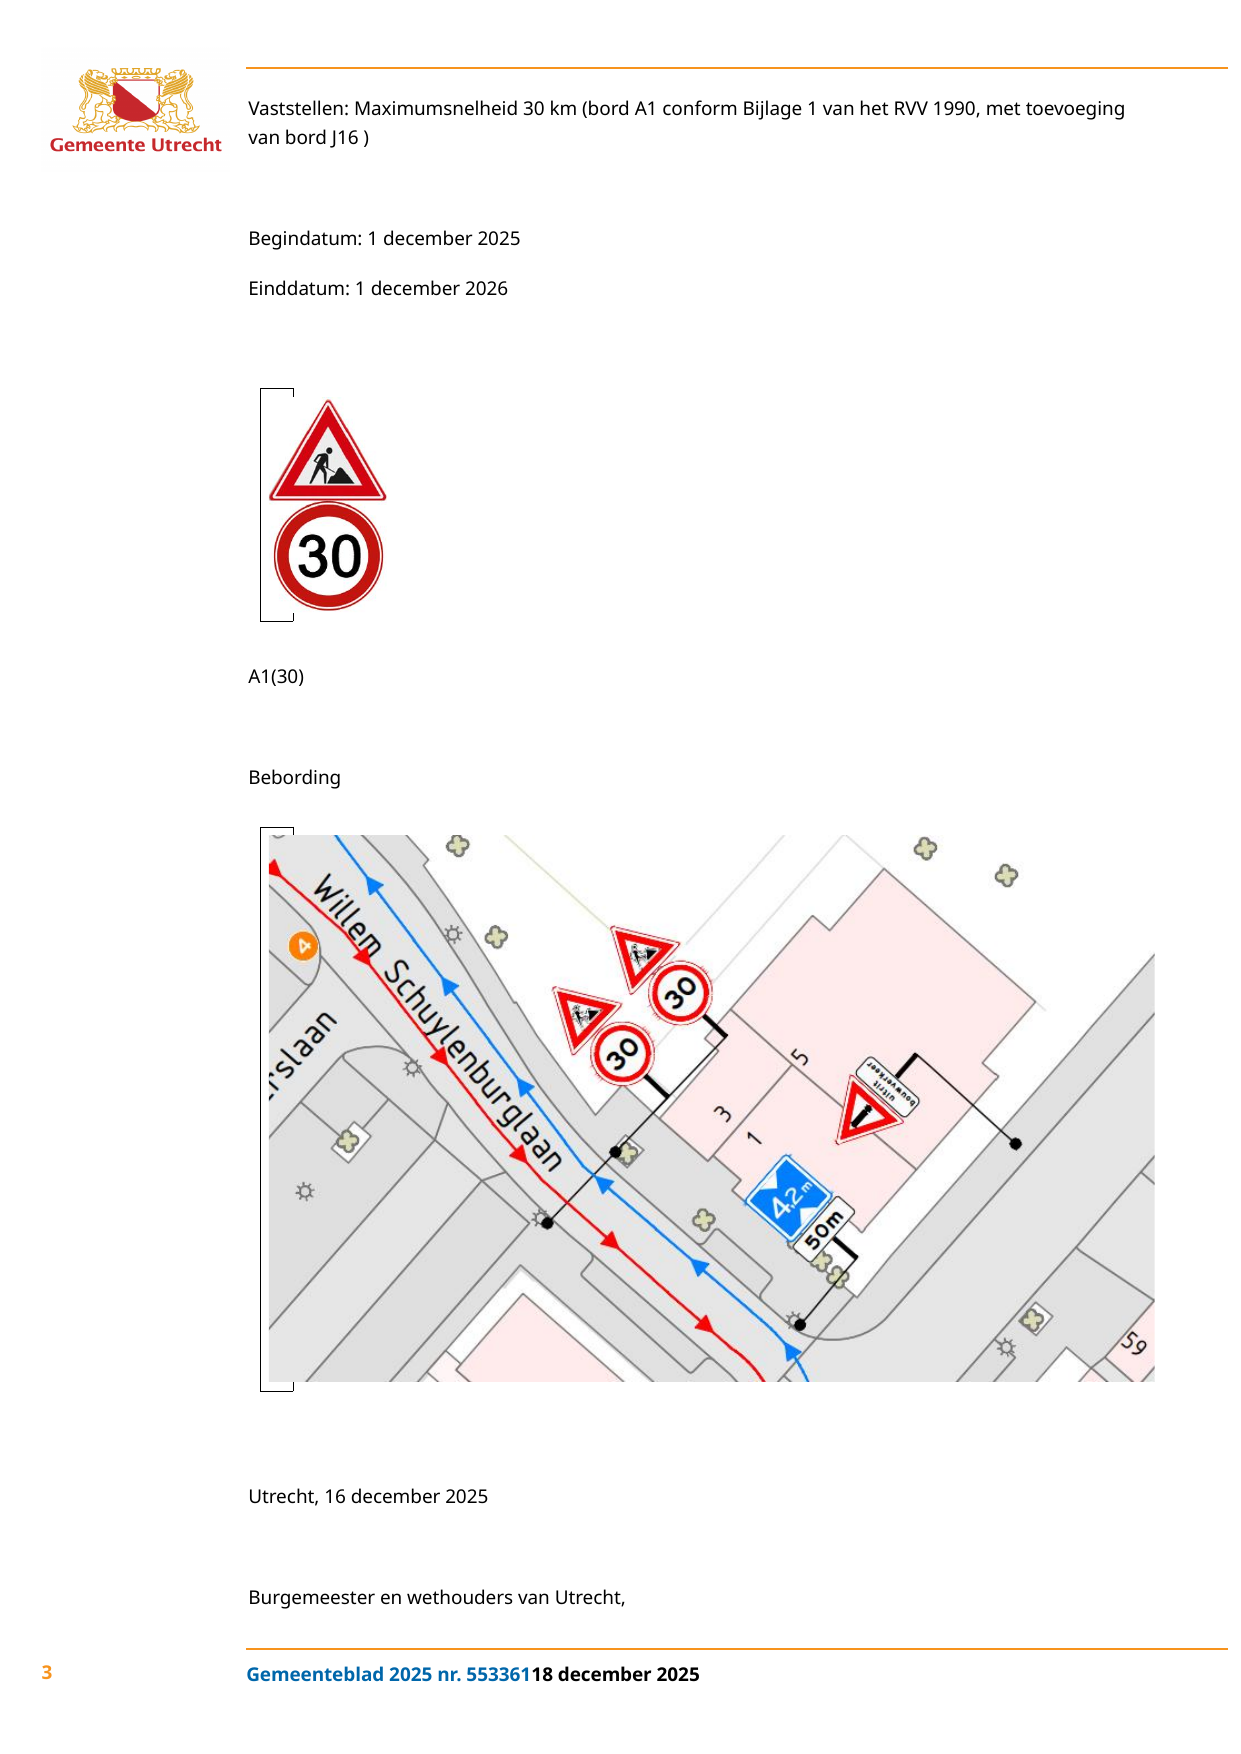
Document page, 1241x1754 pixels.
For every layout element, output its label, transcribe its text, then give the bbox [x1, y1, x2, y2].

picture [41, 47, 231, 172]
text Vaststellen: Maximumsnelheid 30 km (bord A1 conform Bijlage 1 van het RVV 1990, met toevoeging van bord J16 ) [248, 95, 1152, 150]
text Begindatum: 1 december 2025 [248, 225, 1152, 251]
picture [268, 835, 1155, 1382]
text Bebording [248, 764, 1152, 790]
picture [268, 397, 387, 613]
text Utrecht, 16 december 2025 [248, 1483, 1152, 1509]
text A1(30) [248, 663, 1152, 689]
text Einddatum: 1 december 2026 [248, 276, 1152, 301]
text Burgemeester en wethouders van Utrecht, [248, 1584, 1152, 1610]
